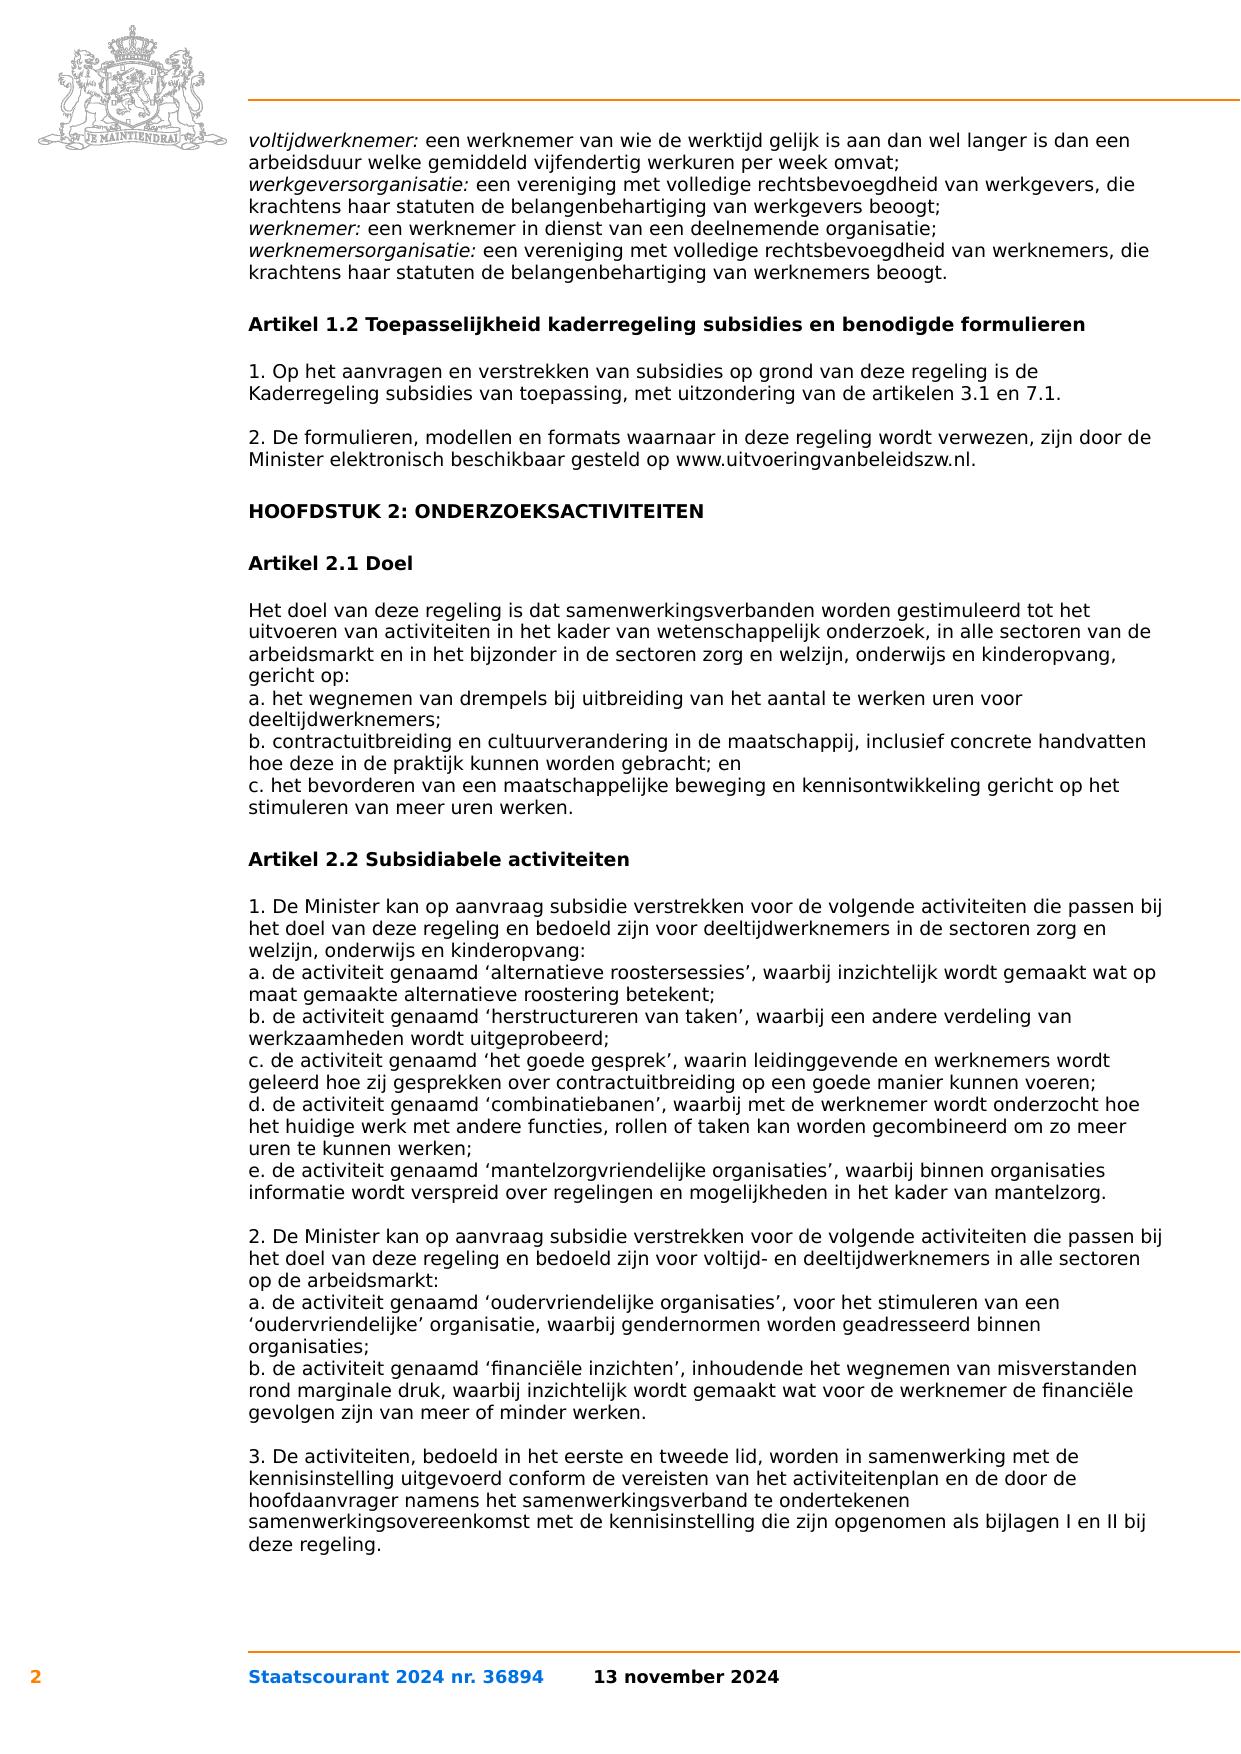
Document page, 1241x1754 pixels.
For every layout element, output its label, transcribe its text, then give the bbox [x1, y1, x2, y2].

text a. de activiteit genaamd ‘oudervriendelijke organisaties’, voor het stimuleren van een ‘oudervriendelijke’ organisatie, waarbij gendernormen worden geadresseerd binnen organisaties; [248, 1292, 1163, 1358]
picture [38, 25, 227, 150]
text b. contractuitbreiding en cultuurverandering in de maatschappij, inclusief concrete handvatten hoe deze in de praktijk kunnen worden gebracht; en [248, 731, 1163, 775]
subtitle Artikel 2.2 Subsidiabele activiteiten [248, 849, 1163, 871]
text 3. De activiteiten, bedoeld in het eerste en tweede lid, worden in samenwerking met de kennisinstelling uitgevoerd conform de vereisten van het activiteitenplan en de door de hoofdaanvrager namens het samenwerkingsverband te ondertekenen samenwerkingsovereenkomst met de kennisinstelling die zijn opgenomen als bijlagen I en II bij deze regeling. [248, 1446, 1163, 1555]
text c. de activiteit genaamd ‘het goede gesprek’, waarin leidinggevende en werknemers wordt geleerd hoe zij gesprekken over contractuitbreiding op een goede manier kunnen voeren; [248, 1050, 1163, 1094]
text Het doel van deze regeling is dat samenwerkingsverbanden worden gestimuleerd tot het uitvoeren van activiteiten in het kader van wetenschappelijk onderzoek, in alle sectoren van de arbeidsmarkt en in het bijzonder in de sectoren zorg en welzijn, onderwijs en kinderopvang, gericht op: [248, 599, 1163, 687]
subtitle HOOFDSTUK 2: ONDERZOEKSACTIVITEITEN [248, 501, 1163, 522]
text 1. De Minister kan op aanvraag subsidie verstrekken voor de volgende activiteiten die passen bij het doel van deze regeling en bedoeld zijn voor deeltijdwerknemers in de sectoren zorg en welzijn, onderwijs en kinderopvang: [248, 896, 1163, 962]
subtitle Artikel 2.1 Doel [248, 552, 1163, 574]
text b. de activiteit genaamd ‘herstructureren van taken’, waarbij een andere verdeling van werkzaamheden wordt uitgeprobeerd; [248, 1006, 1163, 1050]
text werkgeversorganisatie: een vereniging met volledige rechtsbevoegdheid van werkgevers, die krachtens haar statuten de belangenbehartiging van werkgevers beoogt; [248, 174, 1163, 218]
text d. de activiteit genaamd ‘combinatiebanen’, waarbij met de werknemer wordt onderzocht hoe het huidige werk met andere functies, rollen of taken kan worden gecombineerd om zo meer uren te kunnen werken; [248, 1094, 1163, 1160]
text e. de activiteit genaamd ‘mantelzorgvriendelijke organisaties’, waarbij binnen organisaties informatie wordt verspreid over regelingen en mogelijkheden in het kader van mantelzorg. [248, 1160, 1163, 1204]
text 2. De Minister kan op aanvraag subsidie verstrekken voor de volgende activiteiten die passen bij het doel van deze regeling en bedoeld zijn voor voltijd- en deeltijdwerknemers in alle sectoren op de arbeidsmarkt: [248, 1226, 1163, 1292]
text a. het wegnemen van drempels bij uitbreiding van het aantal te werken uren voor deeltijdwerknemers; [248, 687, 1163, 731]
text b. de activiteit genaamd ‘financiële inzichten’, inhoudende het wegnemen van misverstanden rond marginale druk, waarbij inzichtelijk wordt gemaakt wat voor de werknemer de financiële gevolgen zijn van meer of minder werken. [248, 1358, 1163, 1424]
text werknemersorganisatie: een vereniging met volledige rechtsbevoegdheid van werknemers, die krachtens haar statuten de belangenbehartiging van werknemers beoogt. [248, 240, 1163, 284]
text werknemer: een werknemer in dienst van een deelnemende organisatie; [248, 218, 1163, 240]
subtitle Artikel 1.2 Toepasselijkheid kaderregeling subsidies en benodigde formulieren [248, 314, 1163, 336]
text 1. Op het aanvragen en verstrekken van subsidies op grond van deze regeling is de Kaderregeling subsidies van toepassing, met uitzondering van de artikelen 3.1 en 7.1. [248, 361, 1163, 405]
text c. het bevorderen van een maatschappelijke beweging en kennisontwikkeling gericht op het stimuleren van meer uren werken. [248, 775, 1163, 819]
text voltijdwerknemer: een werknemer van wie de werktijd gelijk is aan dan wel langer is dan een arbeidsduur welke gemiddeld vijfendertig werkuren per week omvat; [248, 130, 1163, 174]
text 2. De formulieren, modellen en formats waarnaar in deze regeling wordt verwezen, zijn door de Minister elektronisch beschikbaar gesteld op www.uitvoeringvanbeleidszw.nl. [248, 427, 1163, 471]
text a. de activiteit genaamd ‘alternatieve roostersessies’, waarbij inzichtelijk wordt gemaakt wat op maat gemaakte alternatieve roostering betekent; [248, 962, 1163, 1006]
